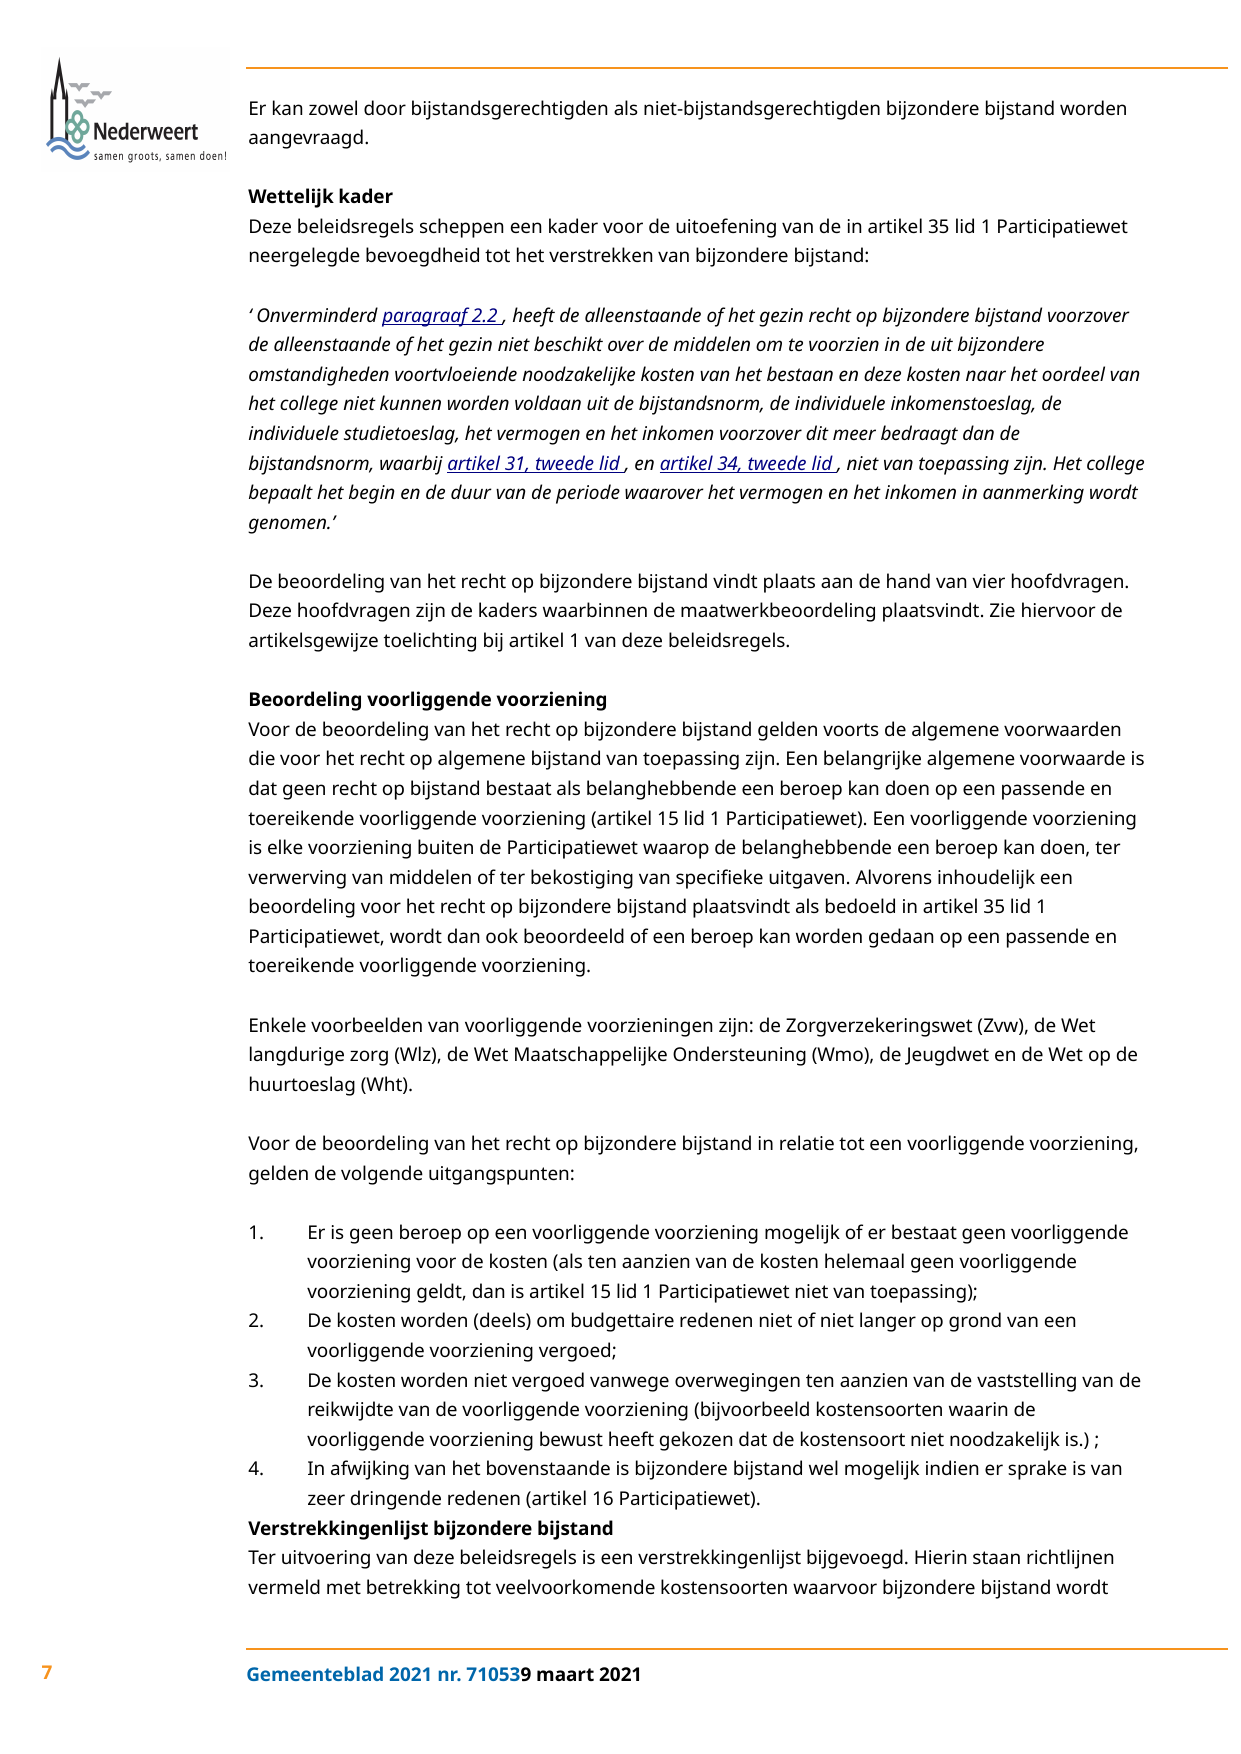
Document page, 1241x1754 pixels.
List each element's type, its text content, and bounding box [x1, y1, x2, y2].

list In afwijking van het bovenstaande is bijzondere bijstand wel mogelijk indien er sprake is van zeer dringende redenen (artikel 16 Participatiewet). [248, 1456, 1152, 1511]
text Enkele voorbeelden van voorliggende voorzieningen zijn: de Zorgverzekeringswet (Zvw), de Wet langdurige zorg (Wlz), de Wet Maatschappelijke Ondersteuning (Wmo), de Jeugdwet en de Wet op de huurtoeslag (Wht). [248, 1012, 1152, 1097]
list Er is geen beroep op een voorliggende voorziening mogelijk of er bestaat geen voorliggende voorziening voor de kosten (als ten aanzien van de kosten helemaal geen voorliggende voorziening geldt, dan is artikel 15 lid 1 Participatiewet niet van toepassing); [248, 1219, 1152, 1304]
text Er kan zowel door bijstandsgerechtigden als niet-bijstandsgerechtigden bijzondere bijstand worden aangevraagd. [248, 95, 1152, 150]
text De beoordeling van het recht op bijzondere bijstand vindt plaats aan de hand van vier hoofdvragen. Deze hoofdvragen zijn de kaders waarbinnen de maatwerkbeoordeling plaatsvindt. Zie hiervoor de artikelsgewijze toelichting bij artikel 1 van deze beleidsregels. [248, 568, 1152, 653]
text Beoordeling voorliggende voorziening [248, 686, 1152, 712]
list De kosten worden niet vergoed vanwege overwegingen ten aanzien van de vaststelling van de reikwijdte van de voorliggende voorziening (bijvoorbeeld kostensoorten waarin de voorliggende voorziening bewust heeft gekozen dat de kostensoort niet noodzakelijk is.) ; [248, 1367, 1152, 1452]
text Voor de beoordeling van het recht op bijzondere bijstand gelden voorts de algemene voorwaarden die voor het recht op algemene bijstand van toepassing zijn. Een belangrijke algemene voorwaarde is dat geen recht op bijstand bestaat als belanghebbende een beroep kan doen op een passende en toereikende voorliggende voorziening (artikel 15 lid 1 Participatiewet). Een voorliggende voorziening is elke voorziening buiten de Participatiewet waarop de belanghebbende een beroep kan doen, ter verwerving van middelen of ter bekostiging van specifieke uitgaven. Alvorens inhoudelijk een beoordeling voor het recht op bijzondere bijstand plaatsvindt als bedoeld in artikel 35 lid 1 Participatiewet, wordt dan ook beoordeeld of een beroep kan worden gedaan op een passende en toereikende voorliggende voorziening. [248, 716, 1152, 978]
text Ter uitvoering van deze beleidsregels is een verstrekkingenlijst bijgevoegd. Hierin staan richtlijnen vermeld met betrekking tot veelvoorkomende kostensoorten waarvoor bijzondere bijstand wordt [248, 1544, 1152, 1600]
text ‘ Onverminderd paragraaf 2.2 , heeft de alleenstaande of het gezin recht op bijzondere bijstand voorzover de alleenstaande of het gezin niet beschikt over de middelen om te voorzien in de uit bijzondere omstandigheden voortvloeiende noodzakelijke kosten van het bestaan en deze kosten naar het oordeel van het college niet kunnen worden voldaan uit de bijstandsnorm, de individuele inkomenstoeslag, de individuele studietoeslag, het vermogen en het inkomen voorzover dit meer bedraagt dan de bijstandsnorm, waarbij artikel 31, tweede lid , en artikel 34, tweede lid , niet van toepassing zijn. Het college bepaalt het begin en de duur van de periode waarover het vermogen en het inkomen in aanmerking wordt genomen.’ [248, 302, 1152, 535]
text Voor de beoordeling van het recht op bijzondere bijstand in relatie tot een voorliggende voorziening, gelden de volgende uitgangspunten: [248, 1130, 1152, 1186]
list De kosten worden (deels) om budgettaire redenen niet of niet langer op grond van een voorliggende voorziening vergoed; [248, 1308, 1152, 1363]
text Deze beleidsregels scheppen een kader voor de uitoefening van de in artikel 35 lid 1 Participatiewet neergelegde bevoegdheid tot het verstrekken van bijzondere bijstand: [248, 213, 1152, 268]
text Verstrekkingenlijst bijzondere bijstand [248, 1515, 1152, 1541]
text Wettelijk kader [248, 183, 1152, 209]
picture [41, 47, 231, 172]
